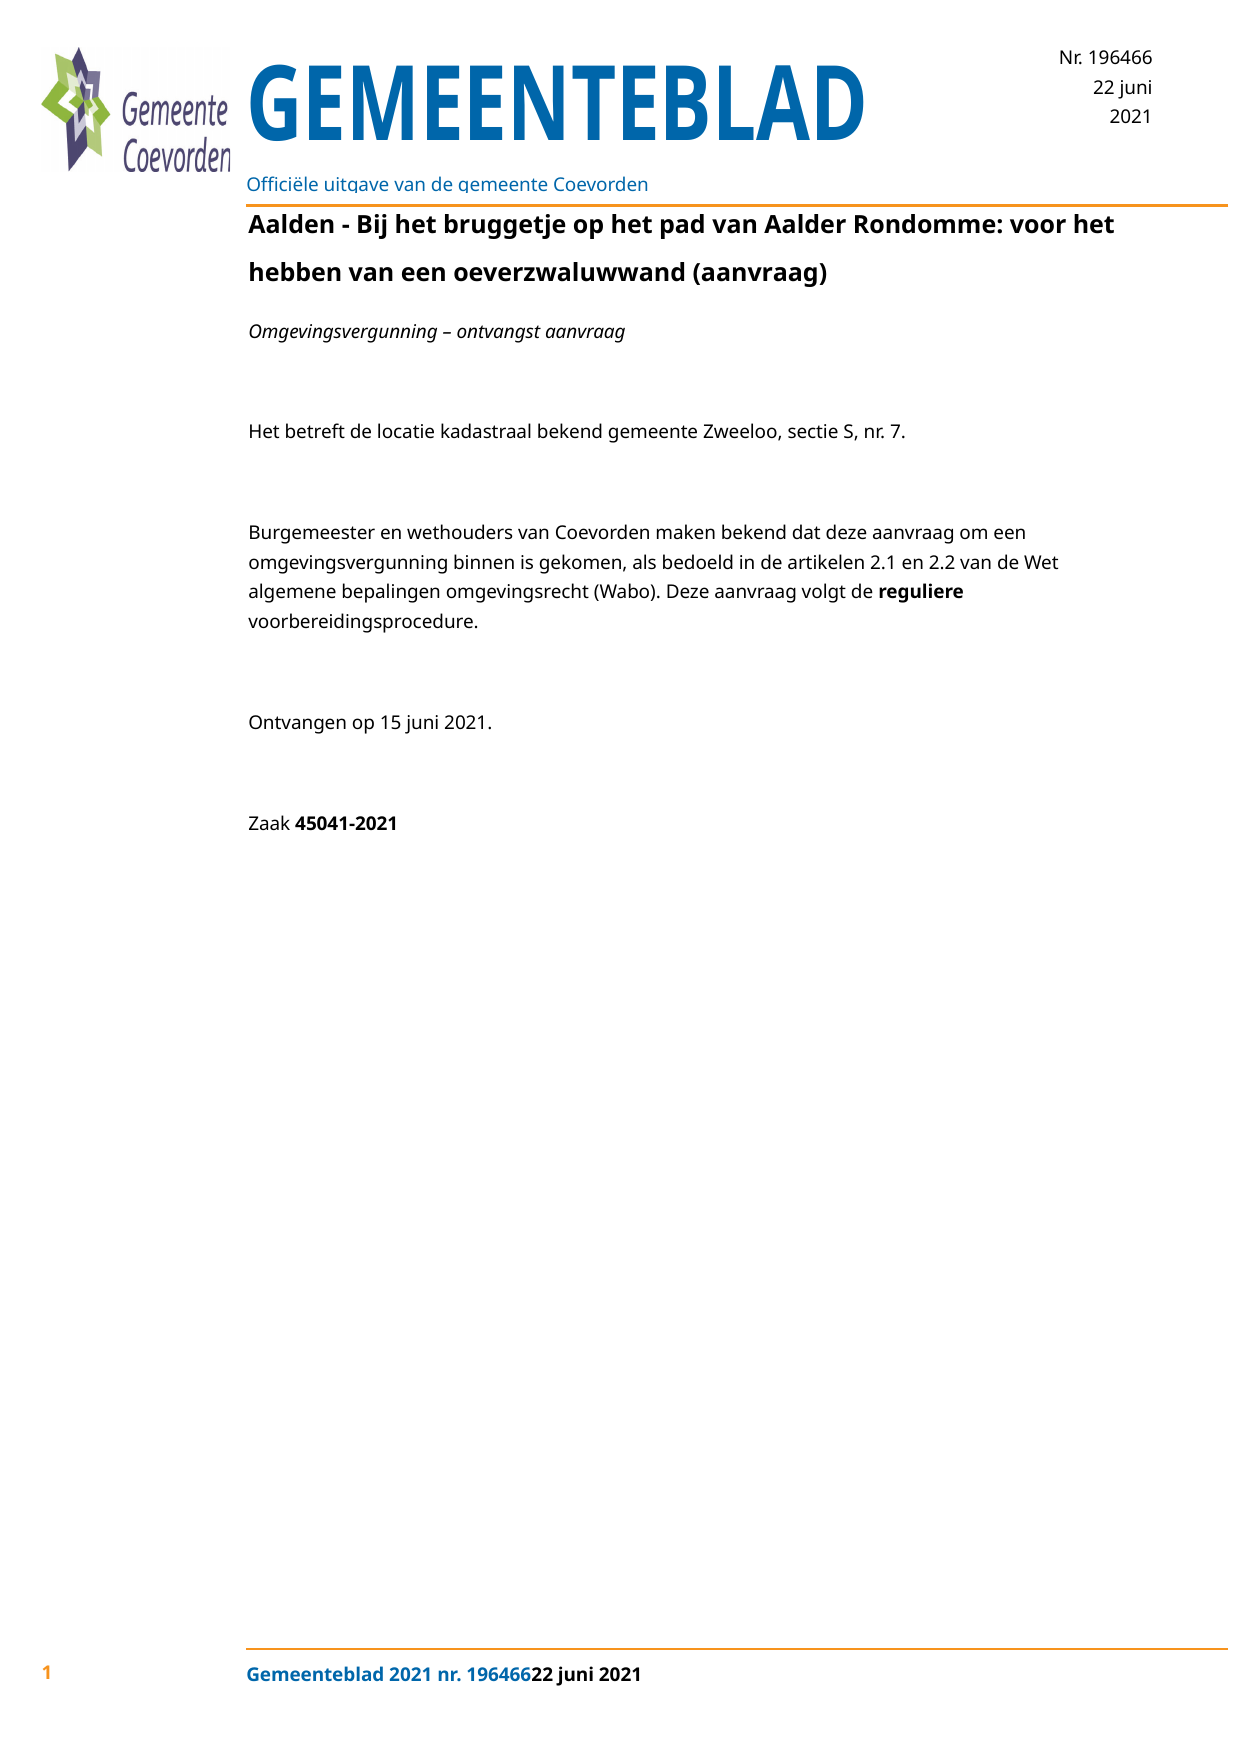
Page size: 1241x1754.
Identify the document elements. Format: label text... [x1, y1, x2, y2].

text Aalden - Bij het bruggetje op het pad van Aalder Rondomme: voor het hebben van een oeverzwaluwwand (aanvraag) [248, 207, 1152, 288]
text Omgevingsvergunning – ontvangst aanvraag [248, 318, 1152, 344]
text Ontvangen op 15 juni 2021. [248, 709, 1152, 735]
text Zaak 45041-2021 [248, 810, 1152, 836]
text Burgemeester en wethouders van Coevorden maken bekend dat deze aanvraag om een omgevingsvergunning binnen is gekomen, als bedoeld in de artikelen 2.1 en 2.2 van de Wet algemene bepalingen omgevingsrecht (Wabo). Deze aanvraag volgt de reguliere voorbereidingsprocedure. [248, 519, 1152, 634]
picture [41, 47, 231, 172]
text Het betreft de locatie kadastraal bekend gemeente Zweeloo, sectie S, nr. 7. [248, 419, 1152, 444]
